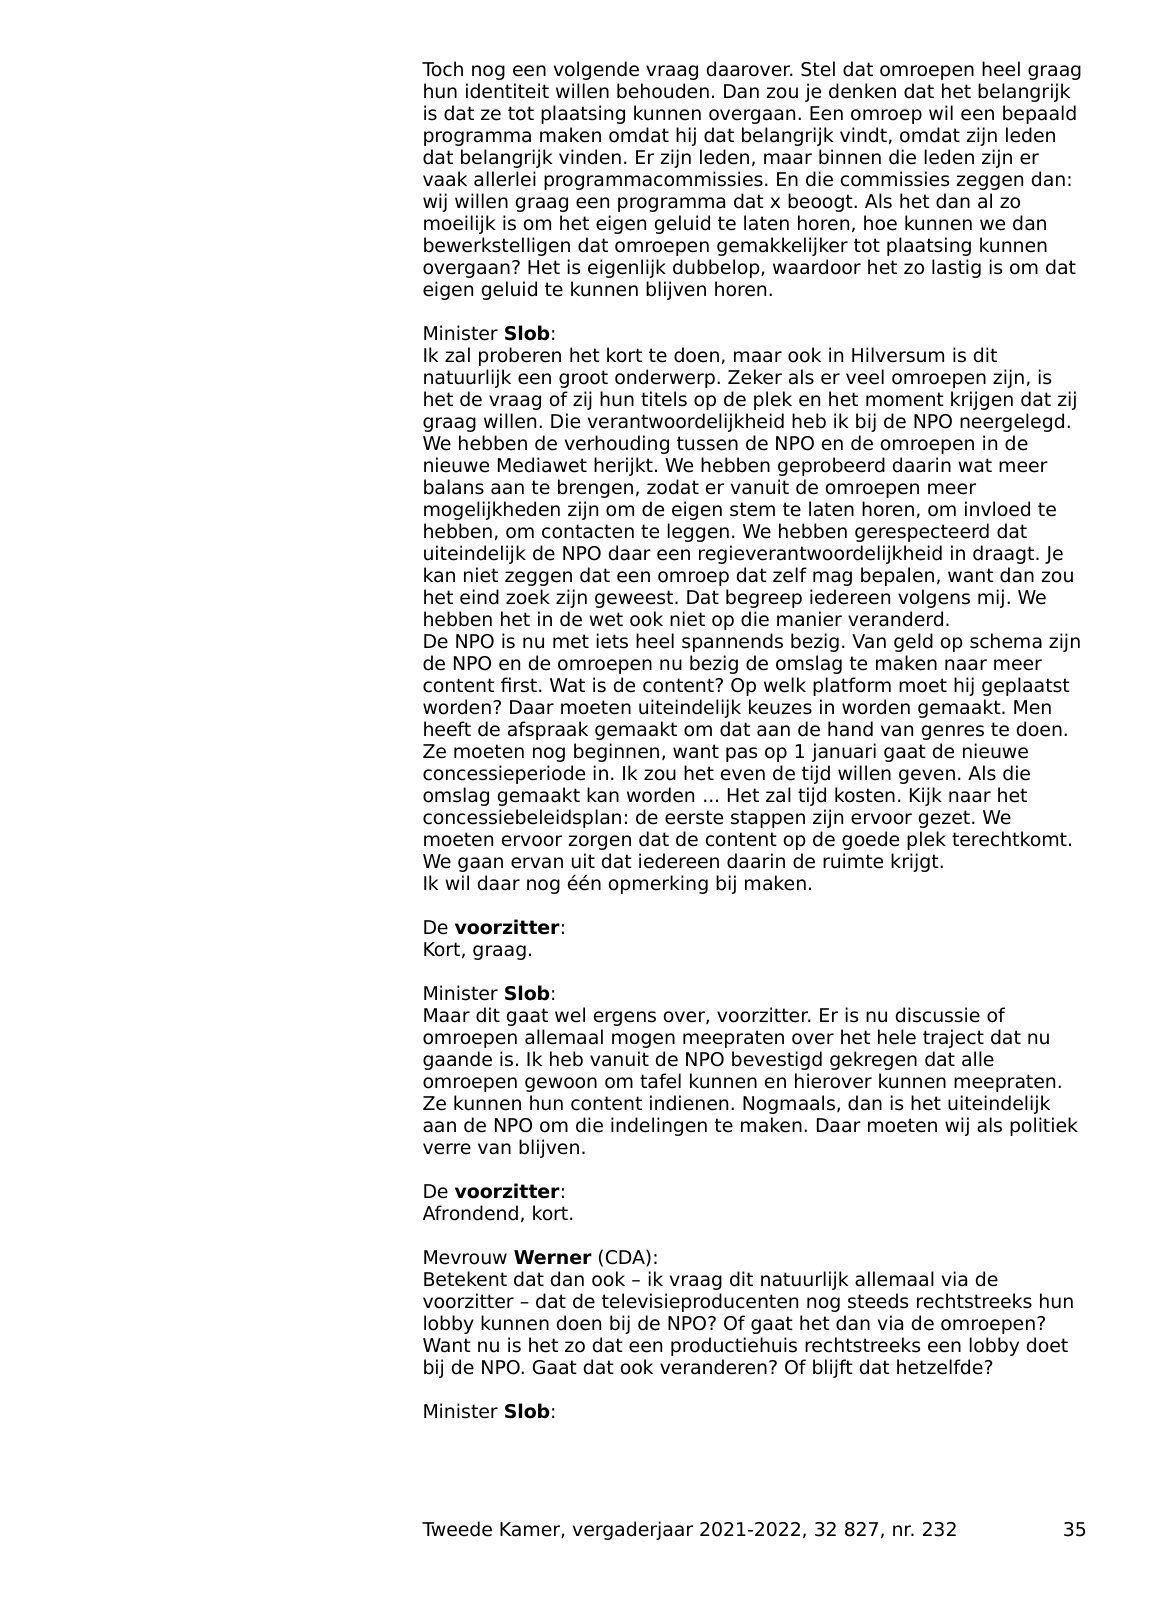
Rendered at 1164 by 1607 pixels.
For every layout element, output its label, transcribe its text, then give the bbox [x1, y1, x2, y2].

text Afrondend, kort. [422, 1203, 1087, 1225]
text De NPO is nu met iets heel spannends bezig. Van geld op schema zijn de NPO en de omroepen nu bezig de omslag te maken naar meer content first. Wat is de content? Op welk platform moet hij geplaatst worden? Daar moeten uiteindelijk keuzes in worden gemaakt. Men heeft de afspraak gemaakt om dat aan de hand van genres te doen. Ze moeten nog beginnen, want pas op 1 januari gaat de nieuwe concessieperiode in. Ik zou het even de tijd willen geven. Als die omslag gemaakt kan worden ... Het zal tijd kosten. Kijk naar het concessiebeleidsplan: de eerste stappen zijn ervoor gezet. We moeten ervoor zorgen dat de content op de goede plek terechtkomt. We gaan ervan uit dat iedereen daarin de ruimte krijgt. [422, 631, 1087, 872]
text Minister Slob: [422, 983, 1087, 1005]
text De voorzitter: [422, 1181, 1087, 1203]
text Maar dit gaat wel ergens over, voorzitter. Er is nu discussie of omroepen allemaal mogen meepraten over het hele traject dat nu gaande is. Ik heb vanuit de NPO bevestigd gekregen dat alle omroepen gewoon om tafel kunnen en hierover kunnen meepraten. Ze kunnen hun content indienen. Nogmaals, dan is het uiteindelijk aan de NPO om die indelingen te maken. Daar moeten wij als politiek verre van blijven. [422, 1005, 1087, 1159]
text Ik zal proberen het kort te doen, maar ook in Hilversum is dit natuurlijk een groot onderwerp. Zeker als er veel omroepen zijn, is het de vraag of zij hun titels op de plek en het moment krijgen dat zij graag willen. Die verantwoordelijkheid heb ik bij de NPO neergelegd. We hebben de verhouding tussen de NPO en de omroepen in de nieuwe Mediawet herijkt. We hebben geprobeerd daarin wat meer balans aan te brengen, zodat er vanuit de omroepen meer mogelijkheden zijn om de eigen stem te laten horen, om invloed te hebben, om contacten te leggen. We hebben gerespecteerd dat uiteindelijk de NPO daar een regieverantwoordelijkheid in draagt. Je kan niet zeggen dat een omroep dat zelf mag bepalen, want dan zou het eind zoek zijn geweest. Dat begreep iedereen volgens mij. We hebben het in de wet ook niet op die manier veranderd. [422, 345, 1087, 631]
text Mevrouw Werner (CDA): [422, 1247, 1087, 1269]
text Betekent dat dan ook – ik vraag dit natuurlijk allemaal via de voorzitter – dat de televisieproducenten nog steeds rechtstreeks hun lobby kunnen doen bij de NPO? Of gaat het dan via de omroepen? Want nu is het zo dat een productiehuis rechtstreeks een lobby doet bij de NPO. Gaat dat ook veranderen? Of blijft dat hetzelfde? [422, 1269, 1087, 1379]
text De voorzitter: [422, 917, 1087, 939]
text Toch nog een volgende vraag daarover. Stel dat omroepen heel graag hun identiteit willen behouden. Dan zou je denken dat het belangrijk is dat ze tot plaatsing kunnen overgaan. Een omroep wil een bepaald programma maken omdat hij dat belangrijk vindt, omdat zijn leden dat belangrijk vinden. Er zijn leden, maar binnen die leden zijn er vaak allerlei programmacommissies. En die commissies zeggen dan: wij willen graag een programma dat x beoogt. Als het dan al zo moeilijk is om het eigen geluid te laten horen, hoe kunnen we dan bewerkstelligen dat omroepen gemakkelijker tot plaatsing kunnen overgaan? Het is eigenlijk dubbelop, waardoor het zo lastig is om dat eigen geluid te kunnen blijven horen. [422, 59, 1087, 301]
text Kort, graag. [422, 939, 1087, 961]
text Ik wil daar nog één opmerking bij maken. [422, 872, 1087, 894]
text Minister Slob: [422, 1401, 1087, 1423]
text Minister Slob: [422, 323, 1087, 345]
